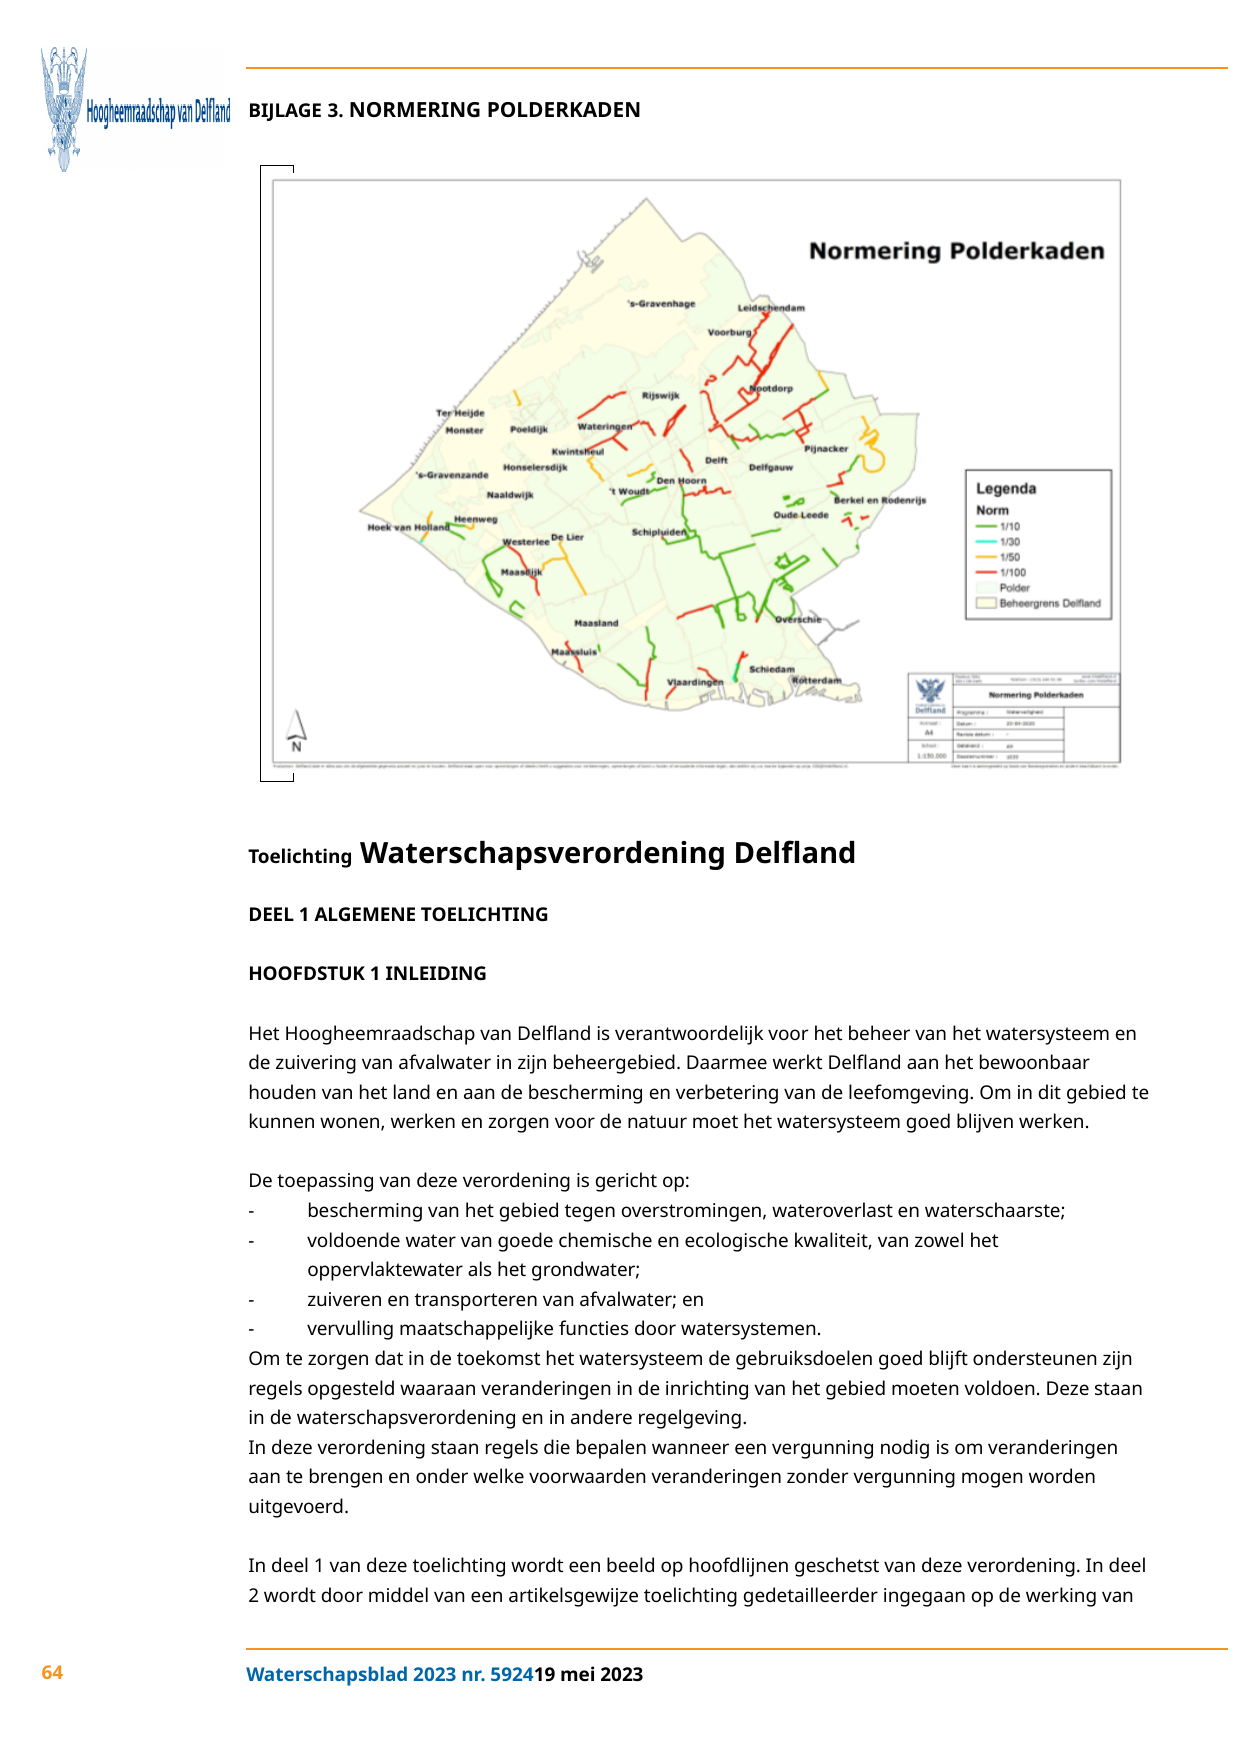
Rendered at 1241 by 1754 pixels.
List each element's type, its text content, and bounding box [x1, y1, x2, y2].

text DEEL 1 ALGEMENE TOELICHTING [248, 901, 1152, 927]
text Het Hoogheemraadschap van Delfland is verantwoordelijk voor het beheer van het watersysteem en de zuivering van afvalwater in zijn beheergebied. Daarmee werkt Delfland aan het bewoonbaar houden van het land en aan de bescherming en verbetering van de leefomgeving. Om in dit gebied te kunnen wonen, werken en zorgen voor de natuur moet het watersysteem goed blijven werken. [248, 1020, 1152, 1134]
text Toelichting Waterschapsverordening Delfland [248, 832, 1152, 872]
list bescherming van het gebied tegen overstromingen, wateroverlast en waterschaarste; [248, 1197, 1152, 1223]
text In deel 1 van deze toelichting wordt een beeld op hoofdlijnen geschetst van deze verordening. In deel 2 wordt door middel van een artikelsgewijze toelichting gedetailleerder ingegaan op de werking van [248, 1552, 1152, 1607]
text Om te zorgen dat in de toekomst het watersysteem de gebruiksdoelen goed blijft ondersteunen zijn regels opgesteld waaraan veranderingen in de inrichting van het gebied moeten voldoen. Deze staan in de waterschapsverordening en in andere regelgeving. [248, 1345, 1152, 1430]
text BIJLAGE 3. NORMERING POLDERKADEN [248, 95, 1152, 123]
text De toepassing van deze verordening is gericht op: [248, 1168, 1152, 1193]
picture [268, 173, 1125, 773]
list zuiveren en transporteren van afvalwater; en [248, 1286, 1152, 1312]
text In deze verordening staan regels die bepalen wanneer een vergunning nodig is om veranderingen aan te brengen en onder welke voorwaarden veranderingen zonder vergunning mogen worden uitgevoerd. [248, 1434, 1152, 1519]
list vervulling maatschappelijke functies door watersystemen. [248, 1316, 1152, 1341]
text HOOFDSTUK 1 INLEIDING [248, 961, 1152, 986]
picture [41, 47, 231, 172]
list voldoende water van goede chemische en ecologische kwaliteit, van zowel het oppervlaktewater als het grondwater; [248, 1227, 1152, 1282]
